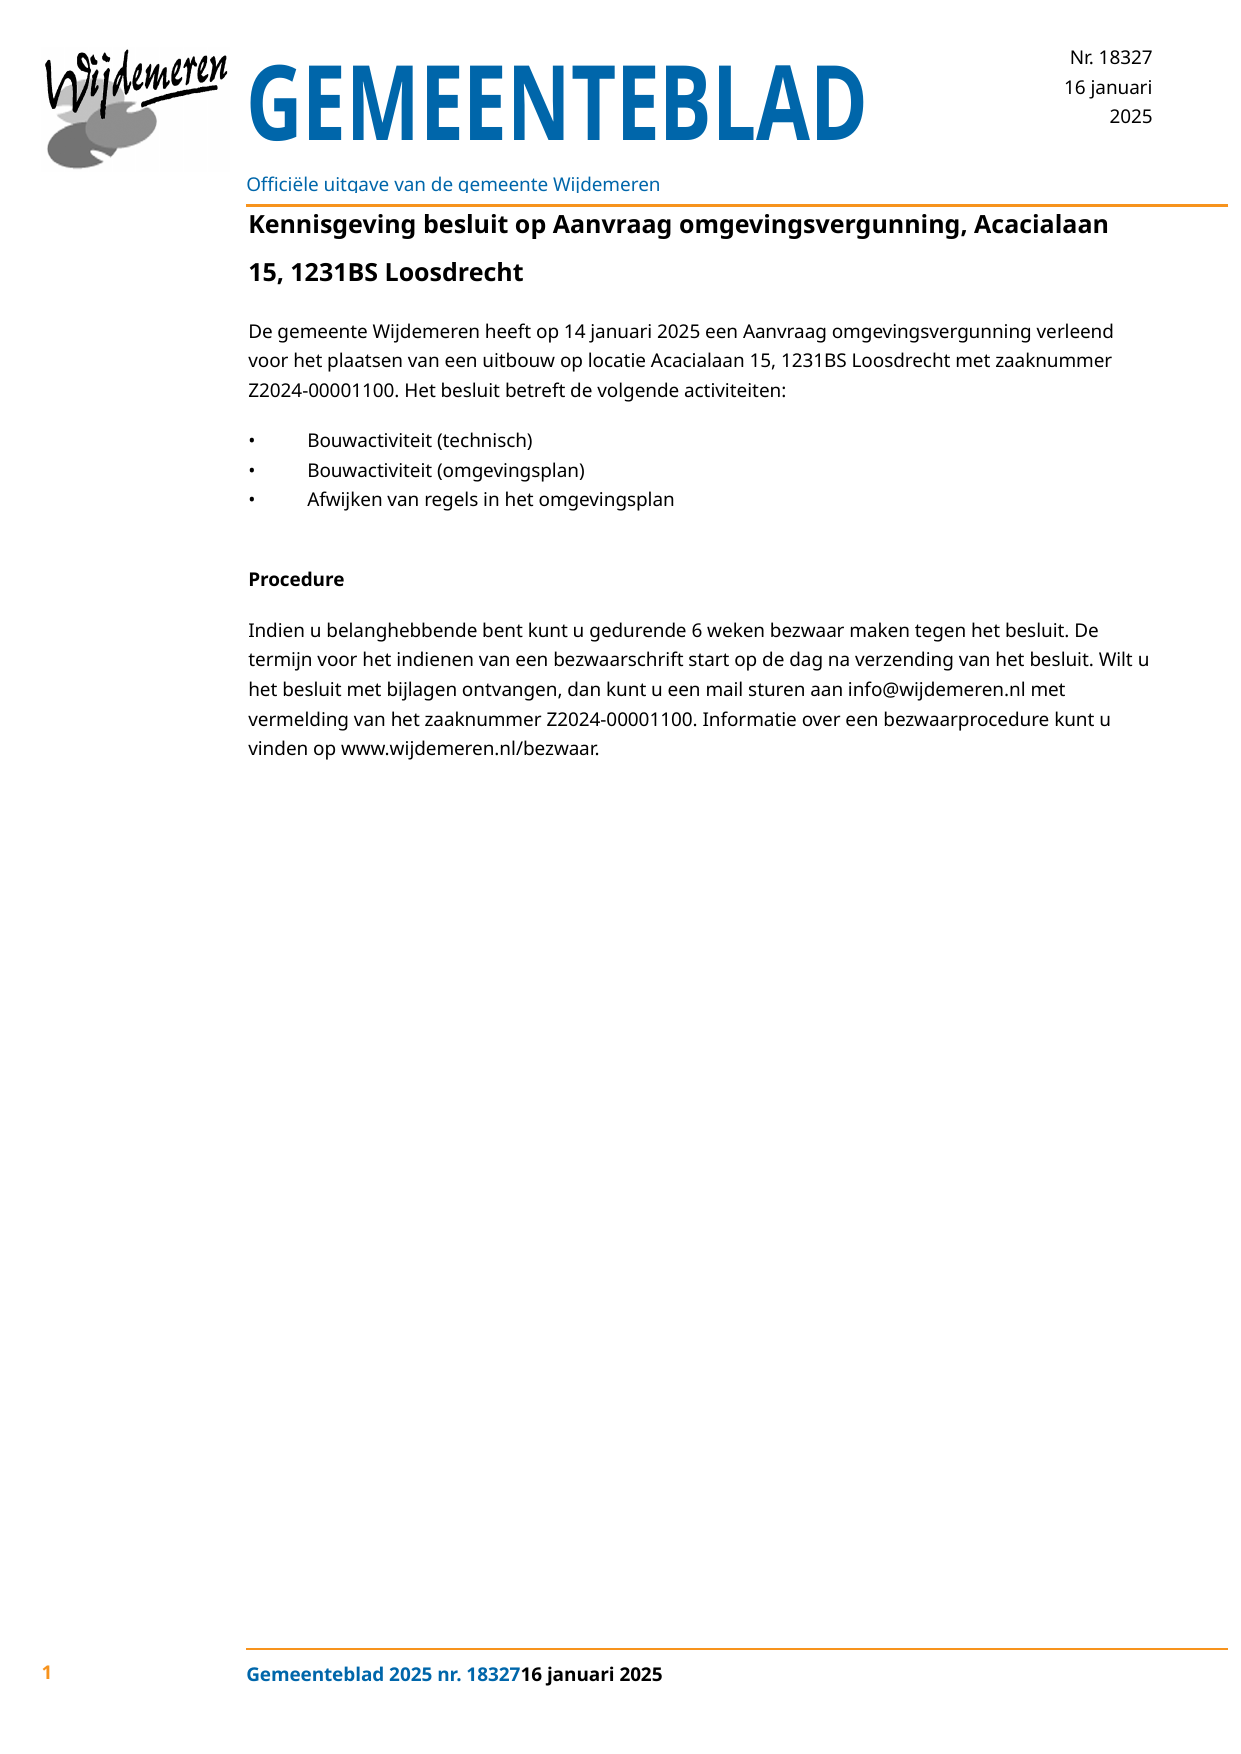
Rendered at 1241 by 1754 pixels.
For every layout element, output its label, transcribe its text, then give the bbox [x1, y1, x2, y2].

text De gemeente Wijdemeren heeft op 14 januari 2025 een Aanvraag omgevingsvergunning verleend voor het plaatsen van een uitbouw op locatie Acacialaan 15, 1231BS Loosdrecht met zaaknummer Z2024-00001100. Het besluit betreft de volgende activiteiten: [248, 318, 1152, 403]
list Afwijken van regels in het omgevingsplan [248, 487, 1152, 512]
list Bouwactiviteit (omgevingsplan) [248, 457, 1152, 483]
picture [41, 47, 231, 172]
text Procedure [248, 567, 1152, 592]
list Bouwactiviteit (technisch) [248, 427, 1152, 453]
text Kennisgeving besluit op Aanvraag omgevingsvergunning, Acacialaan 15, 1231BS Loosdrecht [248, 207, 1152, 288]
text Indien u belanghebbende bent kunt u gedurende 6 weken bezwaar maken tegen het besluit. De termijn voor het indienen van een bezwaarschrift start op de dag na verzending van het besluit. Wilt u het besluit met bijlagen ontvangen, dan kunt u een mail sturen aan info@wijdemeren.nl met vermelding van het zaaknummer Z2024-00001100. Informatie over een bezwaarprocedure kunt u vinden op www.wijdemeren.nl/bezwaar. [248, 617, 1152, 761]
